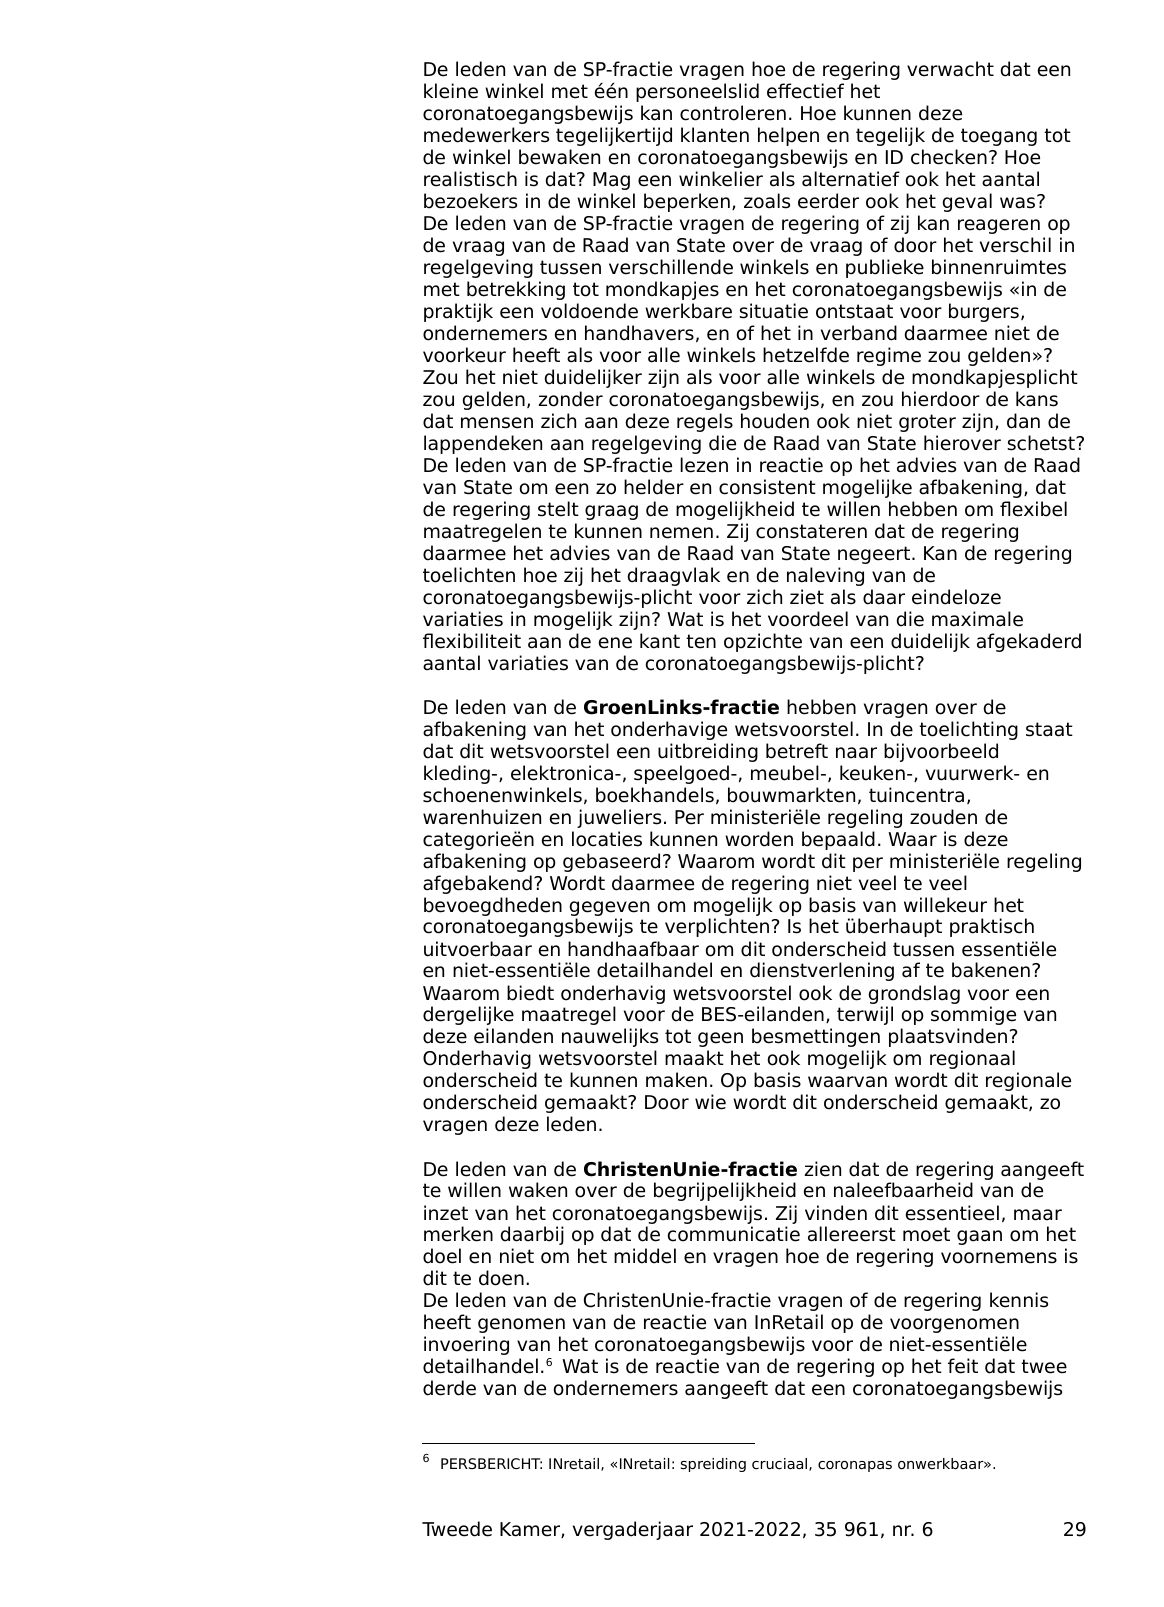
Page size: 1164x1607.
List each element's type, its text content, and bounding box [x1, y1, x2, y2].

text De leden van de SP-fractie vragen hoe de regering verwacht dat een kleine winkel met één personeelslid effectief het coronatoegangsbewijs kan controleren. Hoe kunnen deze medewerkers tegelijkertijd klanten helpen en tegelijk de toegang tot de winkel bewaken en coronatoegangsbewijs en ID checken? Hoe realistisch is dat? Mag een winkelier als alternatief ook het aantal bezoekers in de winkel beperken, zoals eerder ook het geval was? [422, 59, 1087, 213]
text De leden van de ChristenUnie-fractie vragen of de regering kennis heeft genomen van de reactie van InRetail op de voorgenomen invoering van het coronatoegangsbewijs voor de niet-essentiële detailhandel. Wat is de reactie van de regering op het feit dat twee derde van de ondernemers aangeeft dat een coronatoegangsbewijs [422, 1290, 1087, 1400]
text De leden van de GroenLinks-fractie hebben vragen over de afbakening van het onderhavige wetsvoorstel. In de toelichting staat dat dit wetsvoorstel een uitbreiding betreft naar bijvoorbeeld kleding-, elektronica-, speelgoed-, meubel-, keuken-, vuurwerk- en schoenenwinkels, boekhandels, bouwmarkten, tuincentra, warenhuizen en juweliers. Per ministeriële regeling zouden de categorieën en locaties kunnen worden bepaald. Waar is deze afbakening op gebaseerd? Waarom wordt dit per ministeriële regeling afgebakend? Wordt daarmee de regering niet veel te veel bevoegdheden gegeven om mogelijk op basis van willekeur het coronatoegangsbewijs te verplichten? Is het überhaupt praktisch uitvoerbaar en handhaafbaar om dit onderscheid tussen essentiële en niet-essentiële detailhandel en dienstverlening af te bakenen? Waarom biedt onderhavig wetsvoorstel ook de grondslag voor een dergelijke maatregel voor de BES-eilanden, terwijl op sommige van deze eilanden nauwelijks tot geen besmettingen plaatsvinden? Onderhavig wetsvoorstel maakt het ook mogelijk om regionaal onderscheid te kunnen maken. Op basis waarvan wordt dit regionale onderscheid gemaakt? Door wie wordt dit onderscheid gemaakt, zo vragen deze leden. [422, 697, 1087, 1136]
text De leden van de ChristenUnie-fractie zien dat de regering aangeeft te willen waken over de begrijpelijkheid en naleefbaarheid van de inzet van het coronatoegangsbewijs. Zij vinden dit essentieel, maar merken daarbij op dat de communicatie allereerst moet gaan om het doel en niet om het middel en vragen hoe de regering voornemens is dit te doen. [422, 1158, 1087, 1290]
text De leden van de SP-fractie vragen de regering of zij kan reageren op de vraag van de Raad van State over de vraag of door het verschil in regelgeving tussen verschillende winkels en publieke binnenruimtes met betrekking tot mondkapjes en het coronatoegangsbewijs «in de praktijk een voldoende werkbare situatie ontstaat voor burgers, ondernemers en handhavers, en of het in verband daarmee niet de voorkeur heeft als voor alle winkels hetzelfde regime zou gelden»? Zou het niet duidelijker zijn als voor alle winkels de mondkapjesplicht zou gelden, zonder coronatoegangsbewijs, en zou hierdoor de kans dat mensen zich aan deze regels houden ook niet groter zijn, dan de lappendeken aan regelgeving die de Raad van State hierover schetst? [422, 213, 1087, 455]
text De leden van de SP-fractie lezen in reactie op het advies van de Raad van State om een zo helder en consistent mogelijke afbakening, dat de regering stelt graag de mogelijkheid te willen hebben om flexibel maatregelen te kunnen nemen. Zij constateren dat de regering daarmee het advies van de Raad van State negeert. Kan de regering toelichten hoe zij het draagvlak en de naleving van de coronatoegangsbewijs-plicht voor zich ziet als daar eindeloze variaties in mogelijk zijn? Wat is het voordeel van die maximale flexibiliteit aan de ene kant ten opzichte van een duidelijk afgekaderd aantal variaties van de coronatoegangsbewijs-plicht? [422, 455, 1087, 674]
text PERSBERICHT: INretail, «INretail: spreiding cruciaal, coronapas onwerkbaar». [422, 1452, 1087, 1474]
